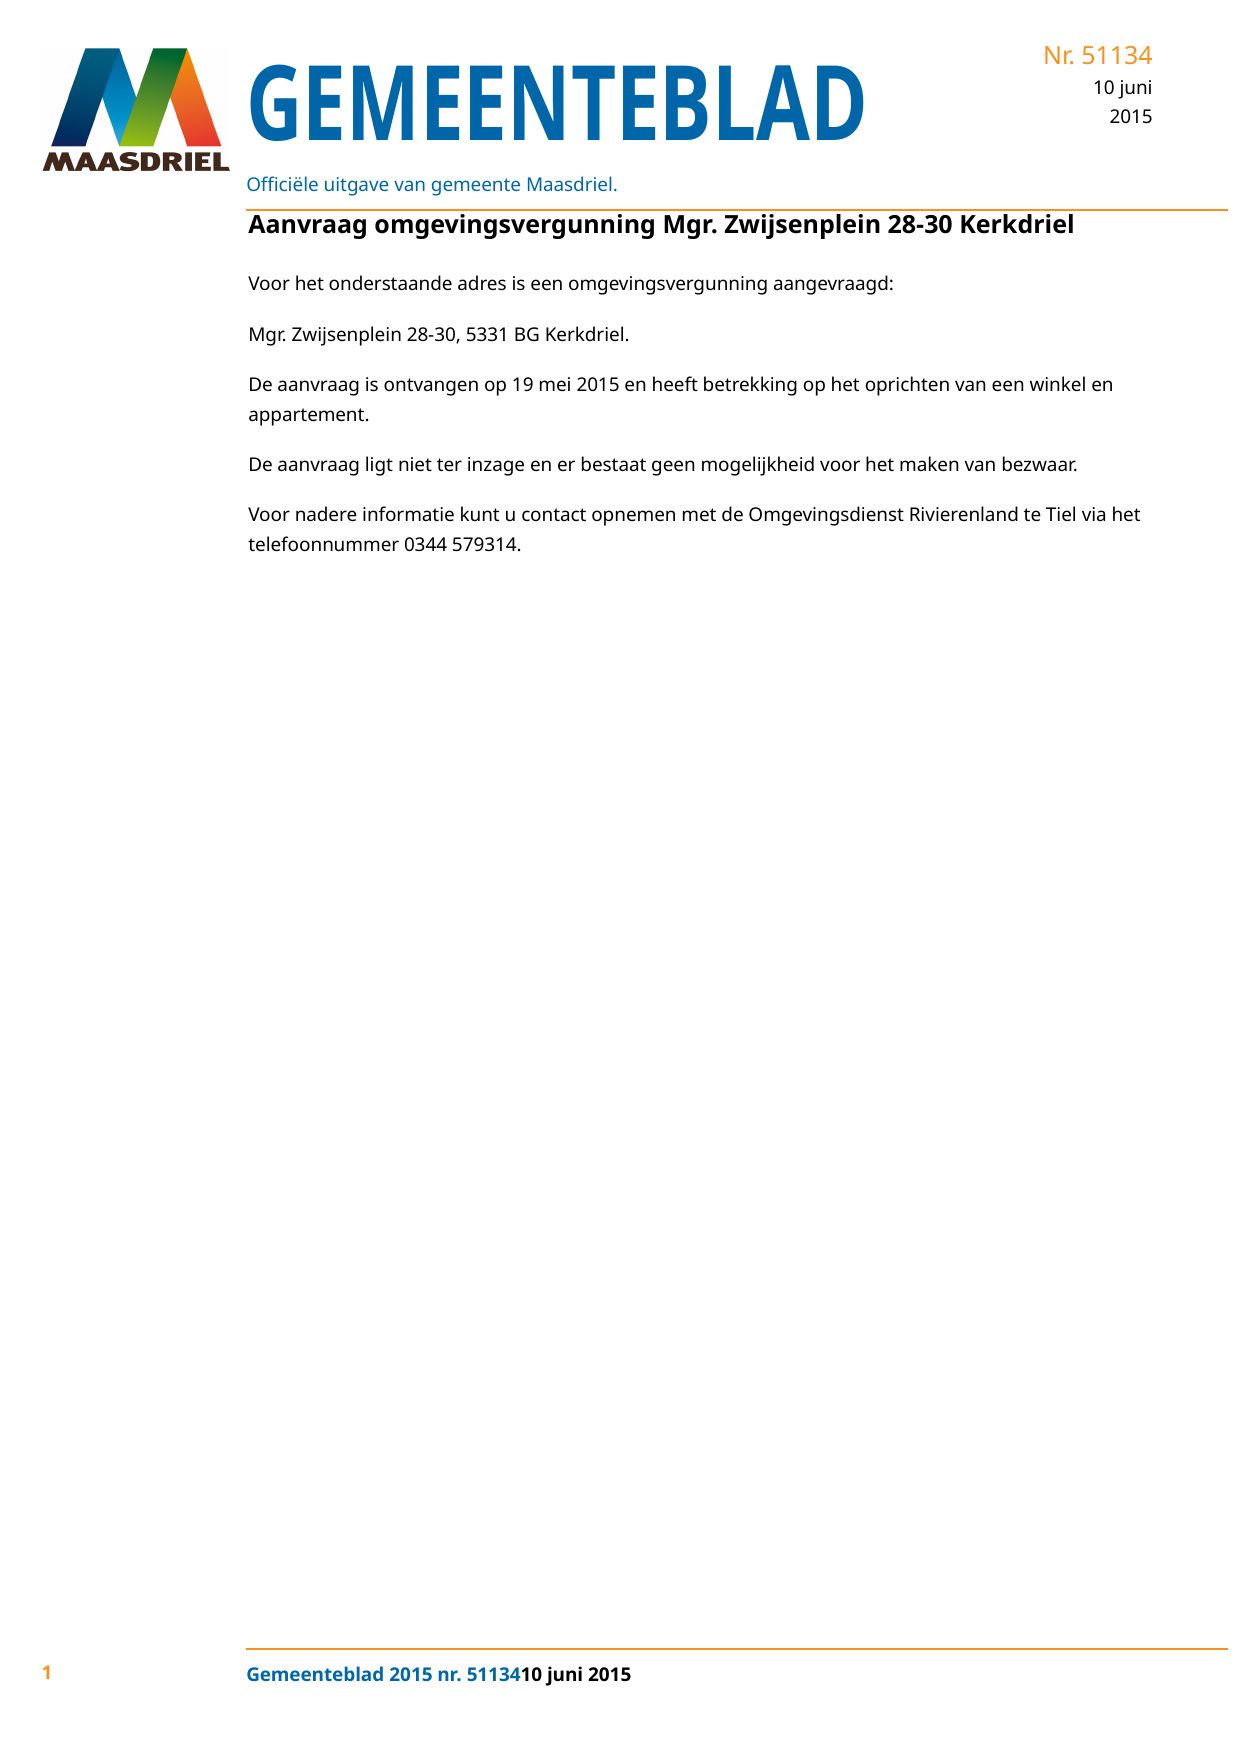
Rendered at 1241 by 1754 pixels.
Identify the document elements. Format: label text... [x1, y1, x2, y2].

text De aanvraag ligt niet ter inzage en er bestaat geen mogelijkheid voor het maken van bezwaar. [248, 451, 1152, 477]
text De aanvraag is ontvangen op 19 mei 2015 en heeft betrekking op het oprichten van een winkel en appartement. [248, 371, 1152, 426]
text Voor het onderstaande adres is een omgevingsvergunning aangevraagd: [248, 270, 1152, 296]
text Mgr. Zwijsenplein 28-30, 5331 BG Kerkdriel. [248, 321, 1152, 346]
text Aanvraag omgevingsvergunning Mgr. Zwijsenplein 28-30 Kerkdriel [248, 211, 1152, 241]
picture [41, 47, 231, 172]
text Voor nadere informatie kunt u contact opnemen met de Omgevingsdienst Rivierenland te Tiel via het telefoonnummer 0344 579314. [248, 502, 1152, 557]
